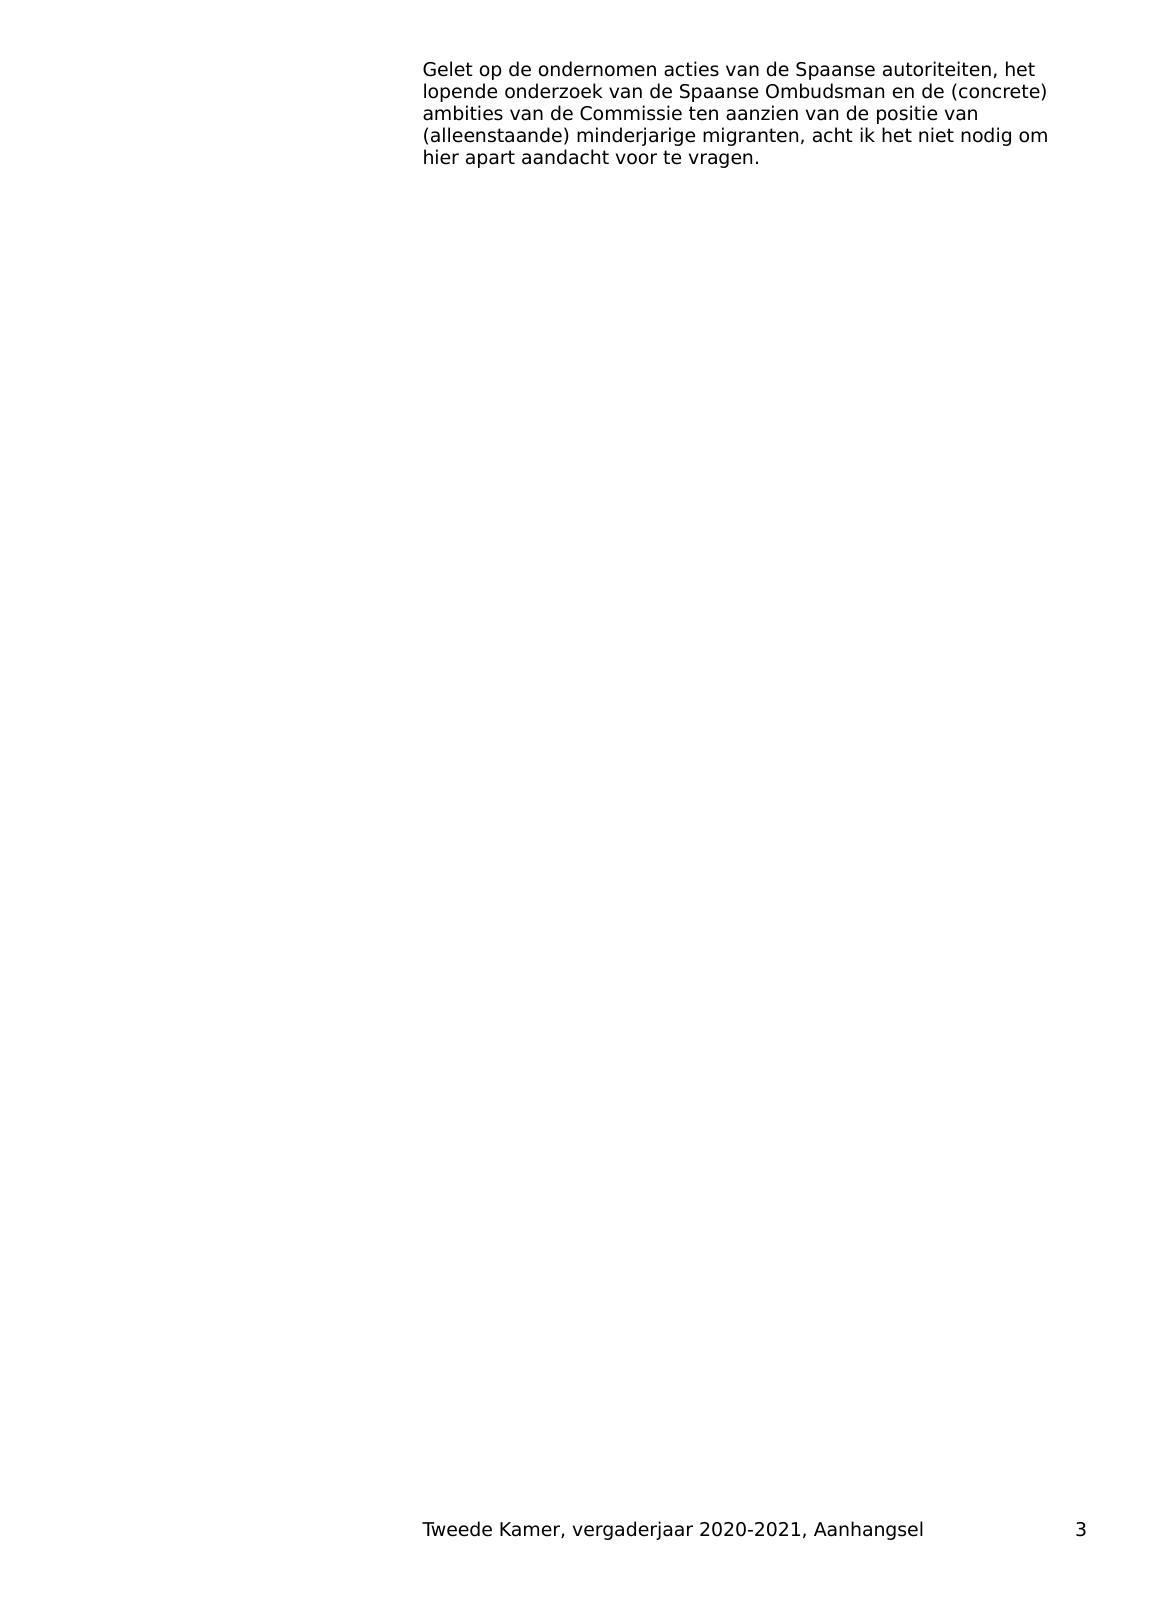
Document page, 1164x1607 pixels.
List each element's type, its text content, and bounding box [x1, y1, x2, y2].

text Gelet op de ondernomen acties van de Spaanse autoriteiten, het lopende onderzoek van de Spaanse Ombudsman en de (concrete) ambities van de Commissie ten aanzien van de positie van (alleenstaande) minderjarige migranten, acht ik het niet nodig om hier apart aandacht voor te vragen. [422, 59, 1087, 169]
